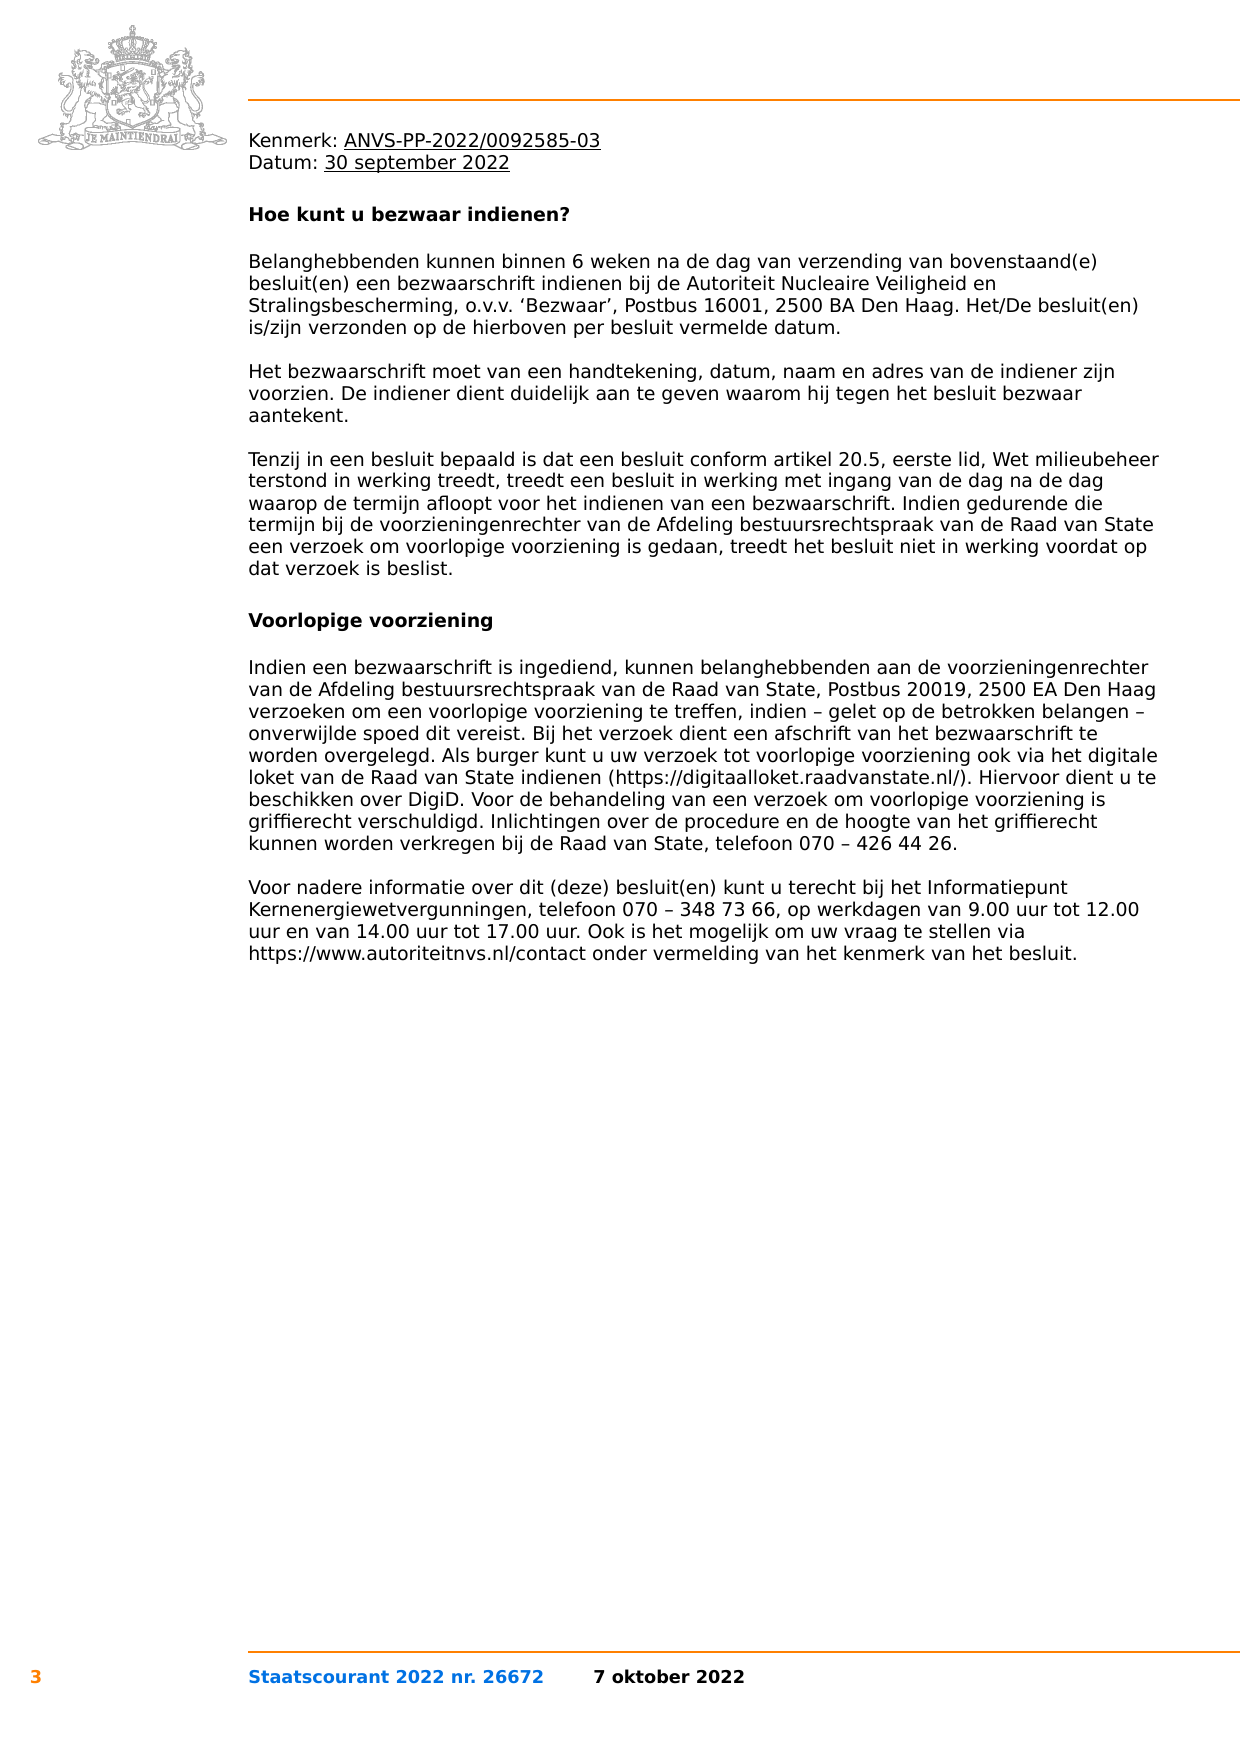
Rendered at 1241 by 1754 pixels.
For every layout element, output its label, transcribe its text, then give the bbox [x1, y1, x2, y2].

text Belanghebbenden kunnen binnen 6 weken na de dag van verzending van bovenstaand(e) besluit(en) een bezwaarschrift indienen bij de Autoriteit Nucleaire Veiligheid en Stralingsbescherming, o.v.v. ‘Bezwaar’, Postbus 16001, 2500 BA Den Haag. Het/De besluit(en) is/zijn verzonden op de hierboven per besluit vermelde datum. [248, 251, 1163, 339]
subtitle Voorlopige voorziening [248, 610, 1163, 632]
text Indien een bezwaarschrift is ingediend, kunnen belanghebbenden aan de voorzieningenrechter van de Afdeling bestuursrechtspraak van de Raad van State, Postbus 20019, 2500 EA Den Haag verzoeken om een voorlopige voorziening te treffen, indien – gelet op de betrokken belangen – onverwijlde spoed dit vereist. Bij het verzoek dient een afschrift van het bezwaarschrift te worden overgelegd. Als burger kunt u uw verzoek tot voorlopige voorziening ook via het digitale loket van de Raad van State indienen (https://digitaalloket.raadvanstate.nl/). Hiervoor dient u te beschikken over DigiD. Voor de behandeling van een verzoek om voorlopige voorziening is griffierecht verschuldigd. Inlichtingen over de procedure en de hoogte van het griffierecht kunnen worden verkregen bij de Raad van State, telefoon 070 – 426 44 26. [248, 657, 1163, 855]
text Voor nadere informatie over dit (deze) besluit(en) kunt u terecht bij het Informatiepunt Kernenergiewetvergunningen, telefoon 070 – 348 73 66, op werkdagen van 9.00 uur tot 12.00 uur en van 14.00 uur tot 17.00 uur. Ook is het mogelijk om uw vraag te stellen via https://www.autoriteitnvs.nl/contact onder vermelding van het kenmerk van het besluit. [248, 877, 1163, 965]
text Datum: 30 september 2022 [248, 152, 1163, 174]
subtitle Hoe kunt u bezwaar indienen? [248, 204, 1163, 226]
text Tenzij in een besluit bepaald is dat een besluit conform artikel 20.5, eerste lid, Wet milieubeheer terstond in werking treedt, treedt een besluit in werking met ingang van de dag na de dag waarop de termijn afloopt voor het indienen van een bezwaarschrift. Indien gedurende die termijn bij de voorzieningenrechter van de Afdeling bestuursrechtspraak van de Raad van State een verzoek om voorlopige voorziening is gedaan, treedt het besluit niet in werking voordat op dat verzoek is beslist. [248, 448, 1163, 580]
text Het bezwaarschrift moet van een handtekening, datum, naam en adres van de indiener zijn voorzien. De indiener dient duidelijk aan te geven waarom hij tegen het besluit bezwaar aantekent. [248, 361, 1163, 427]
text Kenmerk: ANVS-PP-2022/0092585-03 [248, 130, 1163, 152]
picture [38, 25, 227, 150]
